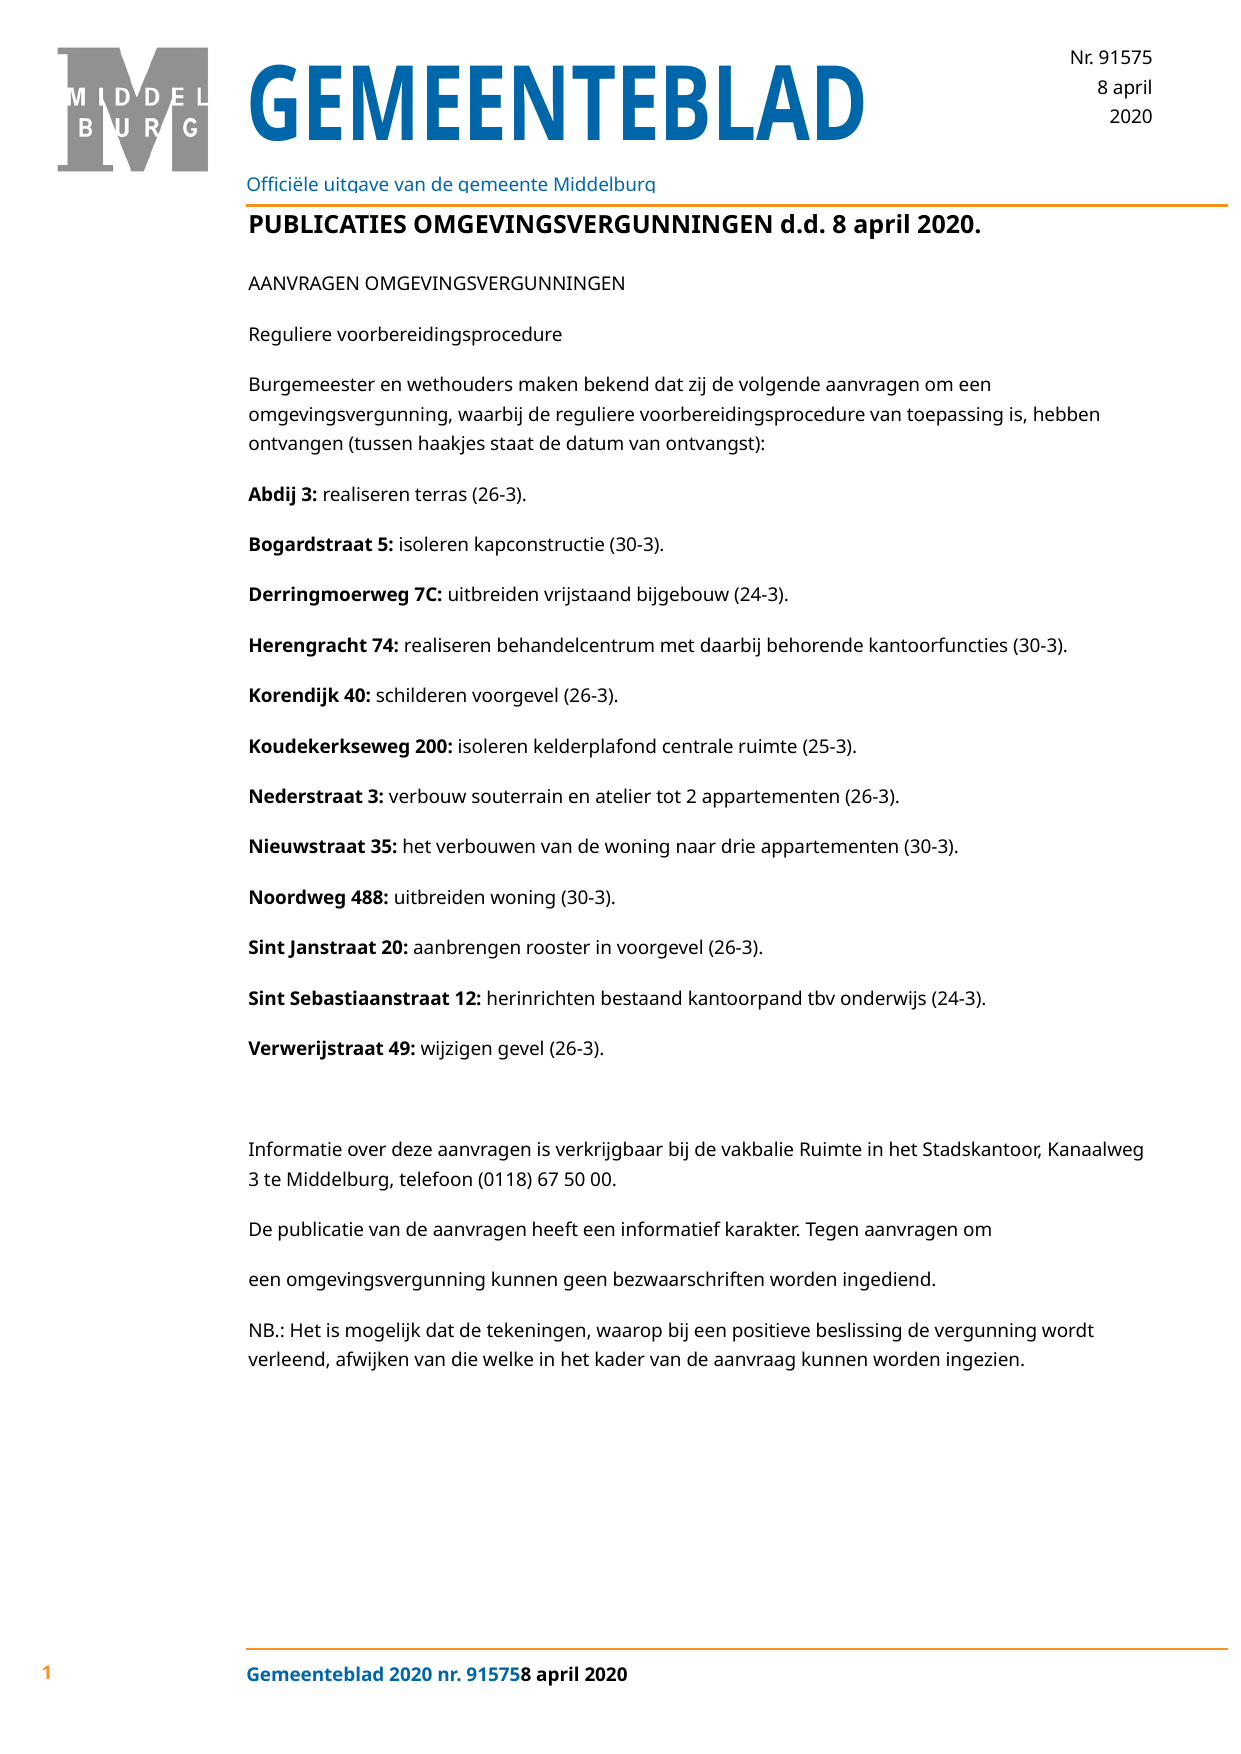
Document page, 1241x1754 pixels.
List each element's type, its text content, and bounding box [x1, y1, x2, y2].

text Derringmoerweg 7C: uitbreiden vrijstaand bijgebouw (24-3). [248, 582, 1152, 607]
text Koudekerkseweg 200: isoleren kelderplafond centrale ruimte (25-3). [248, 733, 1152, 758]
text Bogardstraat 5: isoleren kapconstructie (30-3). [248, 531, 1152, 557]
text Sint Sebastiaanstraat 12: herinrichten bestaand kantoorpand tbv onderwijs (24-3). [248, 985, 1152, 1011]
text een omgevingsvergunning kunnen geen bezwaarschriften worden ingediend. [248, 1267, 1152, 1292]
text Sint Janstraat 20: aanbrengen rooster in voorgevel (26-3). [248, 934, 1152, 960]
text Noordweg 488: uitbreiden woning (30-3). [248, 884, 1152, 910]
text Korendijk 40: schilderen voorgevel (26-3). [248, 682, 1152, 708]
text Nieuwstraat 35: het verbouwen van de woning naar drie appartementen (30-3). [248, 834, 1152, 859]
picture [41, 47, 231, 172]
text Informatie over deze aanvragen is verkrijgbaar bij de vakbalie Ruimte in het Stadskantoor, Kanaalweg 3 te Middelburg, telefoon (0118) 67 50 00. [248, 1136, 1152, 1191]
text Verwerijstraat 49: wijzigen gevel (26-3). [248, 1035, 1152, 1061]
text AANVRAGEN OMGEVINGSVERGUNNINGEN [248, 270, 1152, 296]
text Herengracht 74: realiseren behandelcentrum met daarbij behorende kantoorfuncties (30-3). [248, 632, 1152, 658]
text NB.: Het is mogelijk dat de tekeningen, waarop bij een positieve beslissing de vergunning wordt verleend, afwijken van die welke in het kader van de aanvraag kunnen worden ingezien. [248, 1317, 1152, 1372]
text PUBLICATIES OMGEVINGSVERGUNNINGEN d.d. 8 april 2020. [248, 207, 1152, 241]
text Abdij 3: realiseren terras (26-3). [248, 481, 1152, 506]
text De publicatie van de aanvragen heeft een informatief karakter. Tegen aanvragen om [248, 1216, 1152, 1242]
text Reguliere voorbereidingsprocedure [248, 321, 1152, 346]
text Nederstraat 3: verbouw souterrain en atelier tot 2 appartementen (26-3). [248, 783, 1152, 809]
text Burgemeester en wethouders maken bekend dat zij de volgende aanvragen om een omgevingsvergunning, waarbij de reguliere voorbereidingsprocedure van toepassing is, hebben ontvangen (tussen haakjes staat de datum van ontvangst): [248, 371, 1152, 456]
